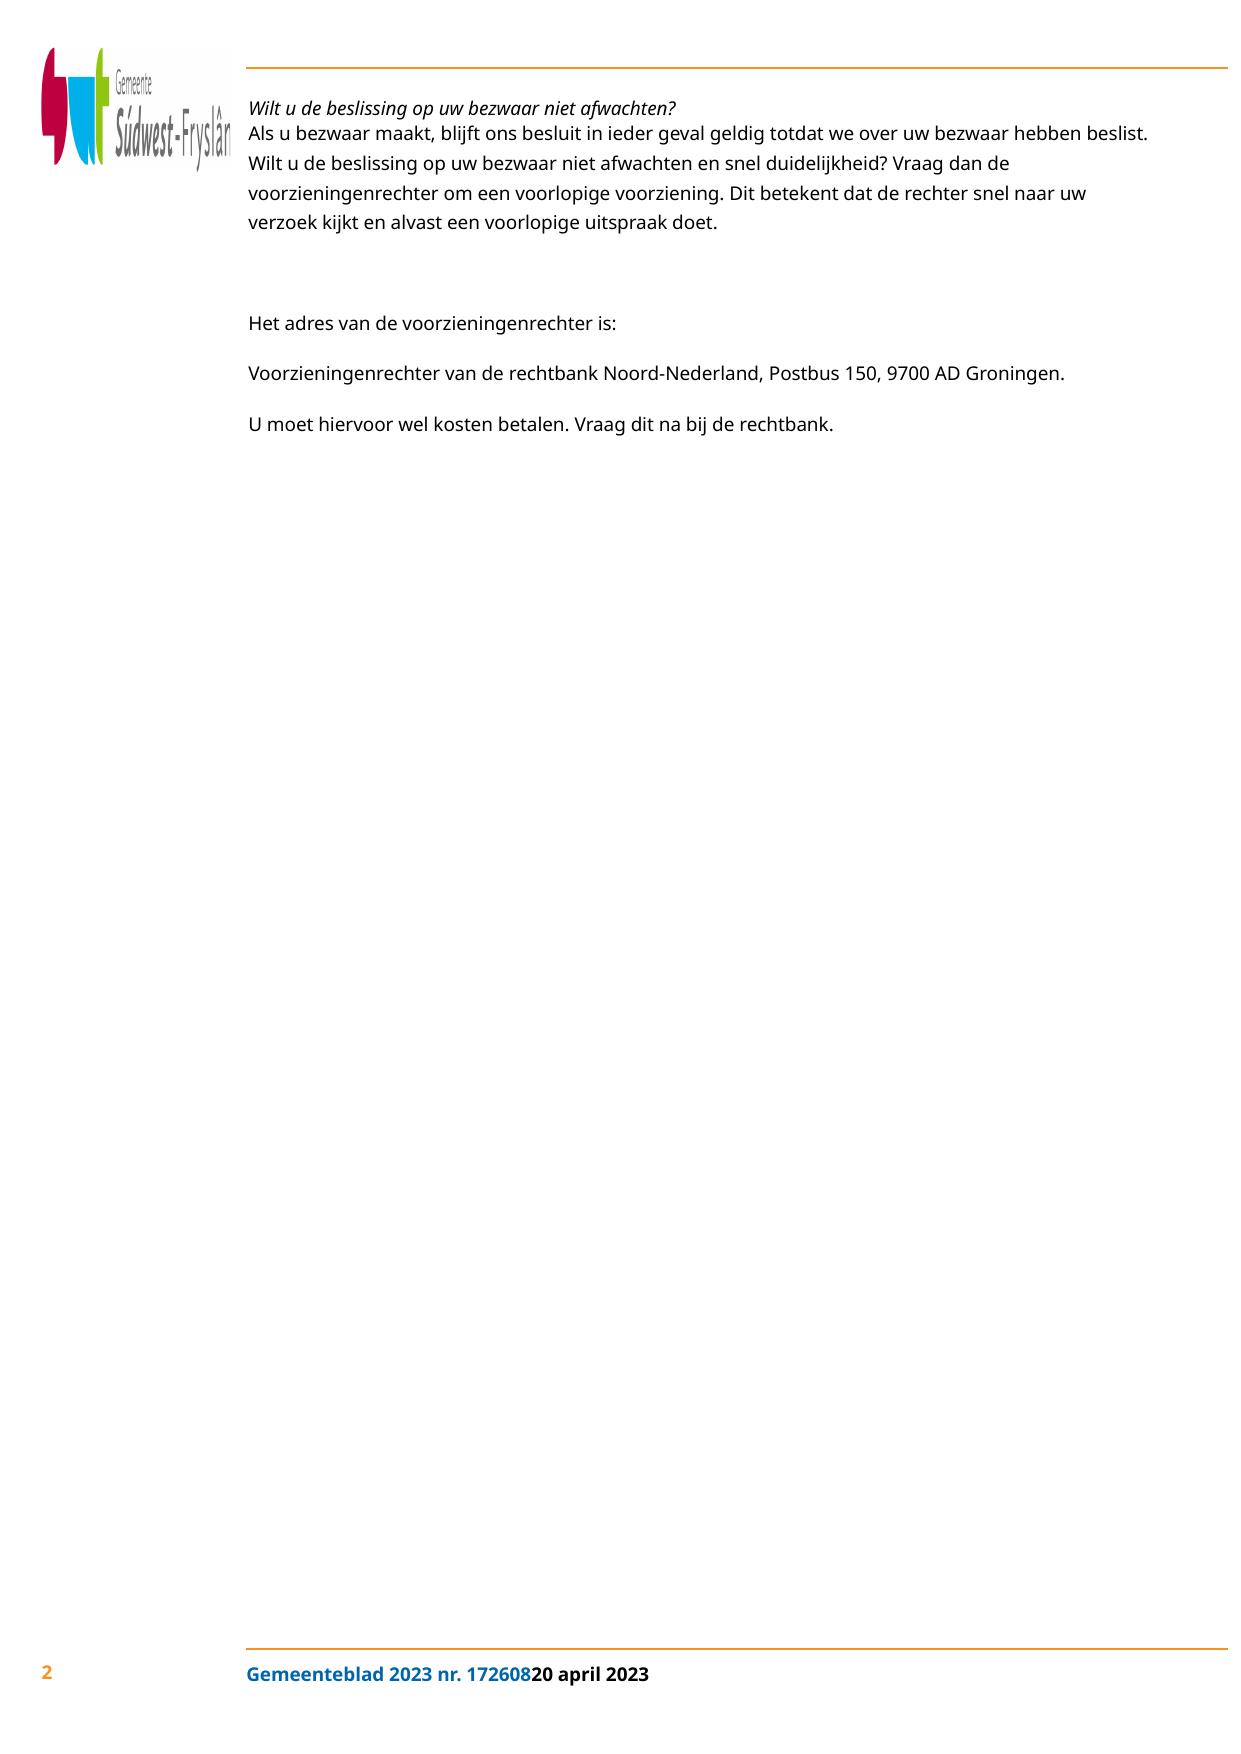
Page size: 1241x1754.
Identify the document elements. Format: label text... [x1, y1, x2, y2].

text Als u bezwaar maakt, blijft ons besluit in ieder geval geldig totdat we over uw bezwaar hebben beslist. Wilt u de beslissing op uw bezwaar niet afwachten en snel duidelijkheid? Vraag dan de voorzieningenrechter om een voorlopige voorziening. Dit betekent dat de rechter snel naar uw verzoek kijkt en alvast een voorlopige uitspraak doet. [248, 121, 1152, 235]
text Wilt u de beslissing op uw bezwaar niet afwachten? [248, 95, 1152, 121]
text U moet hiervoor wel kosten betalen. Vraag dit na bij de rechtbank. [248, 411, 1152, 437]
text Voorzieningenrechter van de rechtbank Noord-Nederland, Postbus 150, 9700 AD Groningen. [248, 361, 1152, 386]
text Het adres van de voorzieningenrechter is: [248, 310, 1152, 336]
picture [41, 47, 231, 172]
